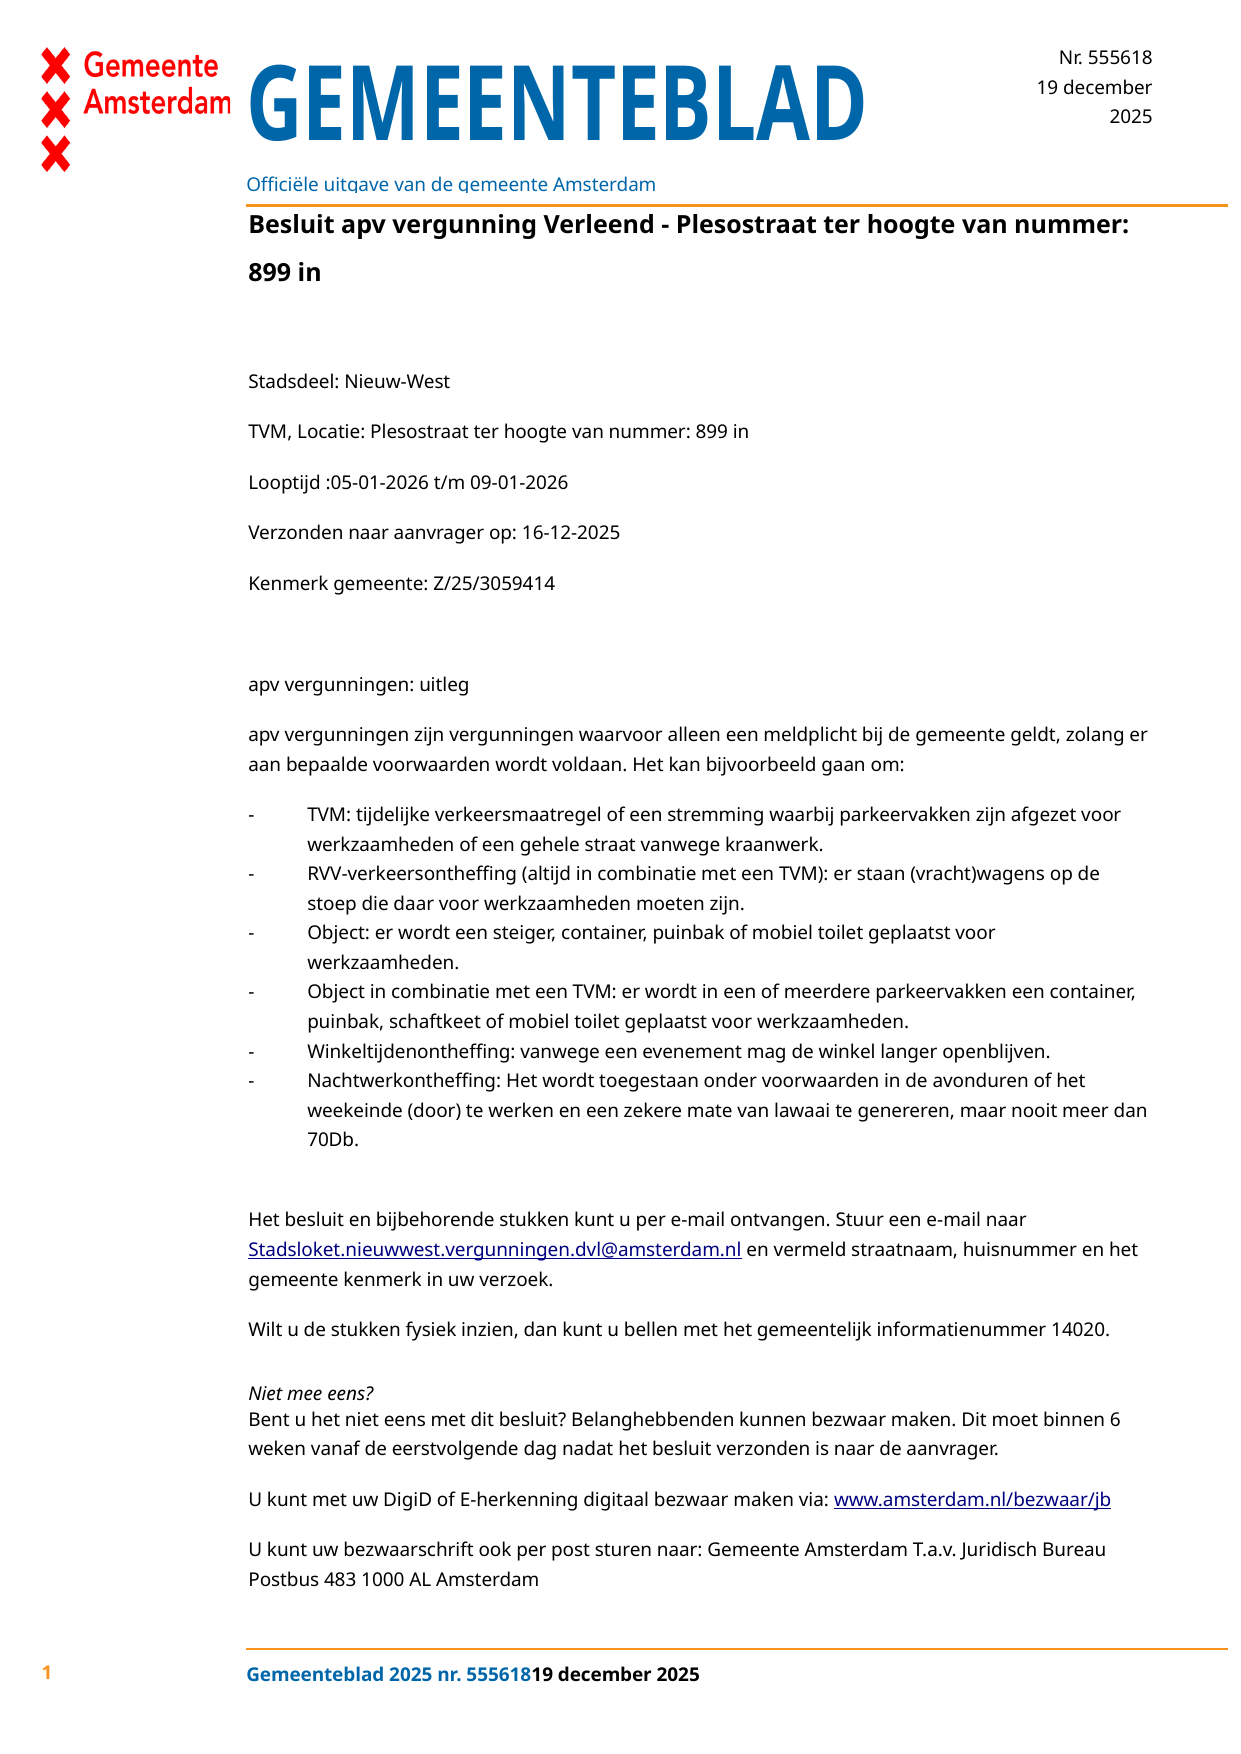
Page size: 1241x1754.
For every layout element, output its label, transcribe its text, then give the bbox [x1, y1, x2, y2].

text Niet mee eens? [248, 1380, 1152, 1406]
text Besluit apv vergunning Verleend - Plesostraat ter hoogte van nummer: 899 in [248, 207, 1152, 288]
list Object in combinatie met een TVM: er wordt in een of meerdere parkeervakken een container, puinbak, schaftkeet of mobiel toilet geplaatst voor werkzaamheden. [248, 979, 1152, 1034]
text Looptijd :05-01-2026 t/m 09-01-2026 [248, 469, 1152, 495]
text apv vergunningen zijn vergunningen waarvoor alleen een meldplicht bij de gemeente geldt, zolang er aan bepaalde voorwaarden wordt voldaan. Het kan bijvoorbeeld gaan om: [248, 721, 1152, 777]
text TVM, Locatie: Plesostraat ter hoogte van nummer: 899 in [248, 419, 1152, 444]
text Stadsdeel: Nieuw-West [248, 368, 1152, 394]
text Verzonden naar aanvrager op: 16-12-2025 [248, 519, 1152, 545]
text Het besluit en bijbehorende stukken kunt u per e-mail ontvangen. Stuur een e-mail naar Stadsloket.nieuwwest.vergunningen.dvl@amsterdam.nl en vermeld straatnaam, huisnummer en het gemeente kenmerk in uw verzoek. [248, 1207, 1152, 1292]
picture [41, 47, 231, 172]
list TVM: tijdelijke verkeersmaatregel of een stremming waarbij parkeervakken zijn afgezet voor werkzaamheden of een gehele straat vanwege kraanwerk. [248, 801, 1152, 857]
text Kenmerk gemeente: Z/25/3059414 [248, 570, 1152, 596]
list Object: er wordt een steiger, container, puinbak of mobiel toilet geplaatst voor werkzaamheden. [248, 919, 1152, 975]
text Bent u het niet eens met dit besluit? Belanghebbenden kunnen bezwaar maken. Dit moet binnen 6 weken vanaf de eerstvolgende dag nadat het besluit verzonden is naar de aanvrager. [248, 1406, 1152, 1461]
text U kunt uw bezwaarschrift ook per post sturen naar: Gemeente Amsterdam T.a.v. Juridisch Bureau Postbus 483 1000 AL Amsterdam [248, 1536, 1152, 1592]
list Nachtwerkontheffing: Het wordt toegestaan onder voorwaarden in de avonduren of het weekeinde (door) te werken en een zekere mate van lawaai te genereren, maar nooit meer dan 70Db. [248, 1067, 1152, 1152]
list RVV-verkeersontheffing (altijd in combinatie met een TVM): er staan (vracht)wagens op de stoep die daar voor werkzaamheden moeten zijn. [248, 860, 1152, 916]
text apv vergunningen: uitleg [248, 671, 1152, 697]
list Winkeltijdenontheffing: vanwege een evenement mag de winkel langer openblijven. [248, 1038, 1152, 1064]
text U kunt met uw DigiD of E-herkenning digitaal bezwaar maken via: www.amsterdam.nl/bezwaar/jb [248, 1486, 1152, 1512]
text Wilt u de stukken fysiek inzien, dan kunt u bellen met het gemeentelijk informatienummer 14020. [248, 1316, 1152, 1342]
